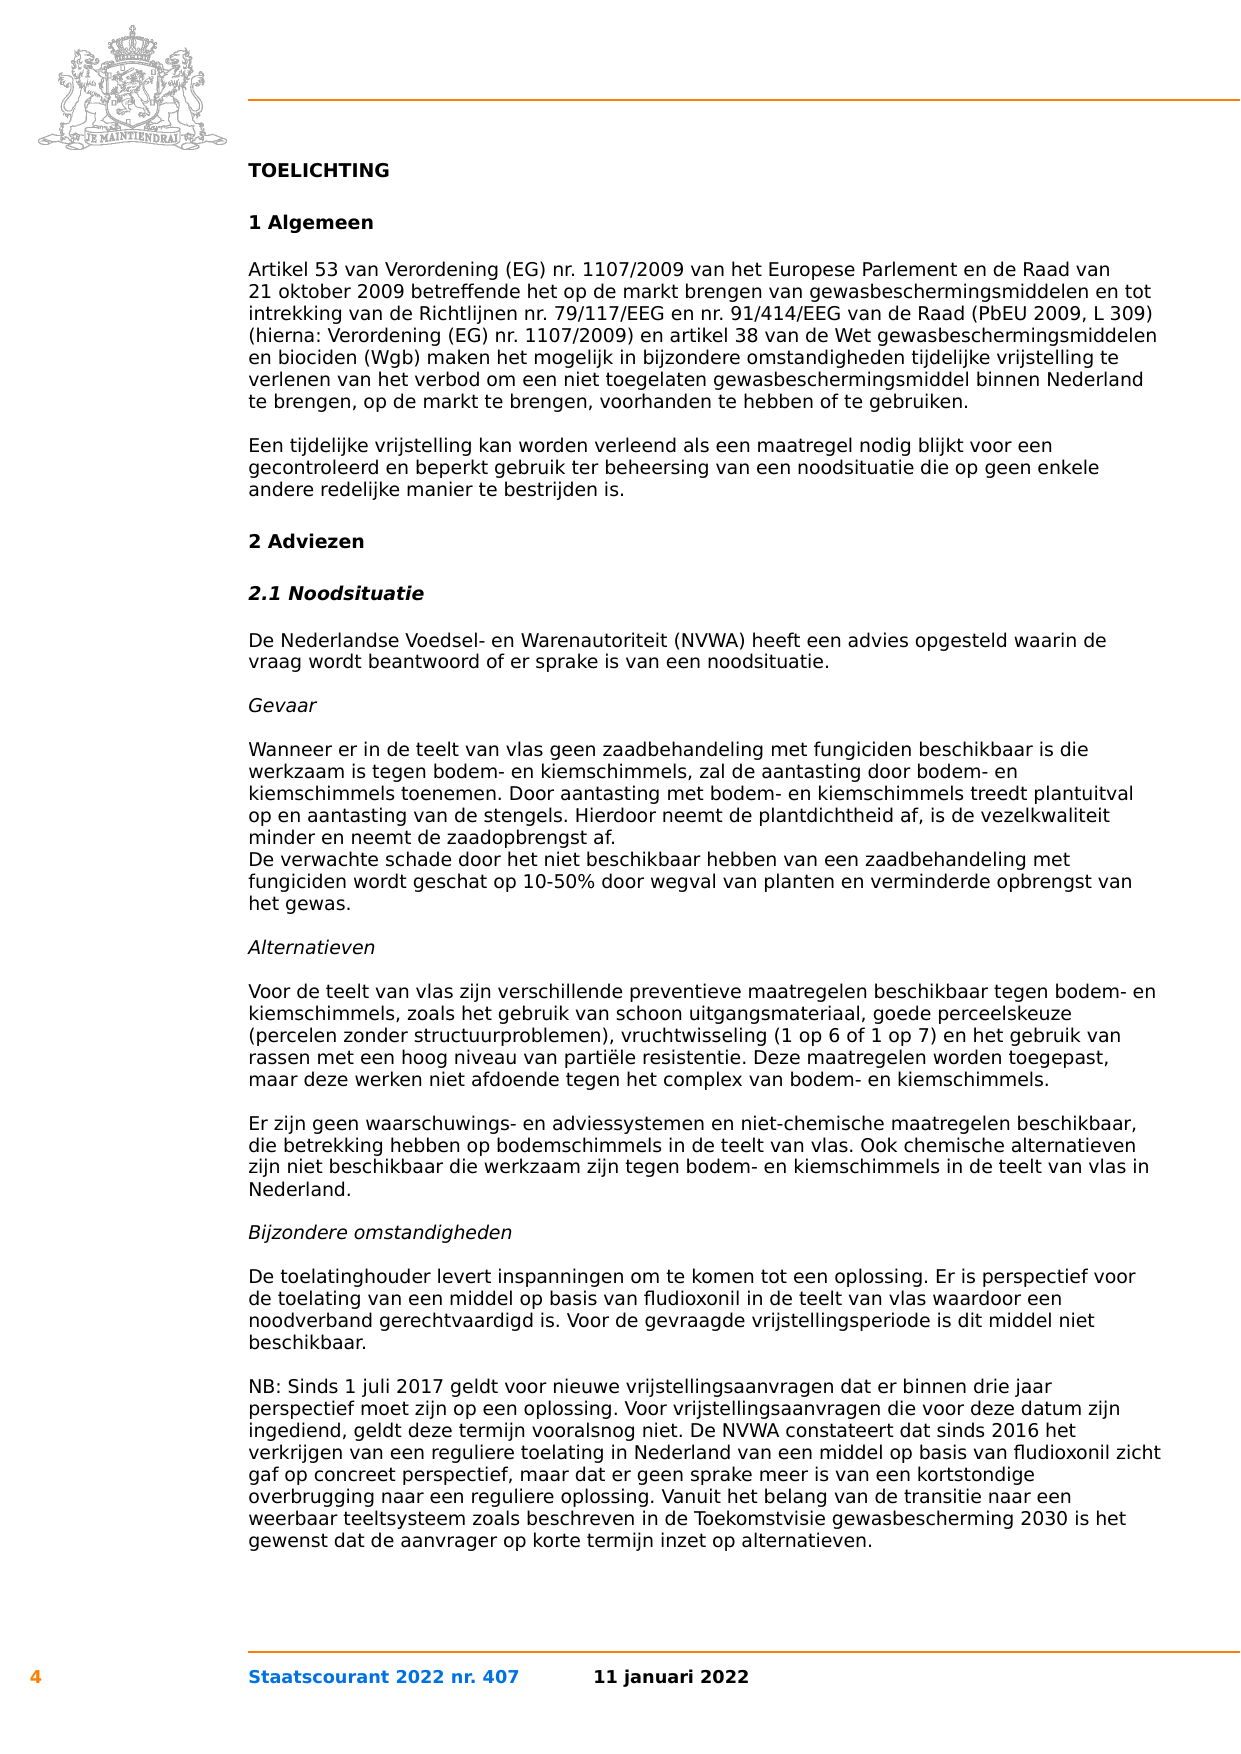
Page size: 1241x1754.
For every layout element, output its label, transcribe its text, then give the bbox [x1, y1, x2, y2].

picture [38, 25, 227, 150]
subtitle Bijzondere omstandigheden [248, 1222, 1163, 1244]
text Een tijdelijke vrijstelling kan worden verleend als een maatregel nodig blijkt voor een gecontroleerd en beperkt gebruik ter beheersing van een noodsituatie die op geen enkele andere redelijke manier te bestrijden is. [248, 434, 1163, 501]
subtitle TOELICHTING [248, 160, 1163, 182]
text De toelatinghouder levert inspanningen om te komen tot een oplossing. Er is perspectief voor de toelating van een middel op basis van fludioxonil in de teelt van vlas waardoor een noodverband gerechtvaardigd is. Voor de gevraagde vrijstellingsperiode is dit middel niet beschikbaar. [248, 1266, 1163, 1354]
subtitle Gevaar [248, 695, 1163, 717]
text Er zijn geen waarschuwings- en adviessystemen en niet-chemische maatregelen beschikbaar, die betrekking hebben op bodemschimmels in de teelt van vlas. Ook chemische alternatieven zijn niet beschikbaar die werkzaam zijn tegen bodem- en kiemschimmels in de teelt van vlas in Nederland. [248, 1112, 1163, 1200]
text Voor de teelt van vlas zijn verschillende preventieve maatregelen beschikbaar tegen bodem- en kiemschimmels, zoals het gebruik van schoon uitgangsmateriaal, goede perceelskeuze (percelen zonder structuurproblemen), vruchtwisseling (1 op 6 of 1 op 7) en het gebruik van rassen met een hoog niveau van partiële resistentie. Deze maatregelen worden toegepast, maar deze werken niet afdoende tegen het complex van bodem- en kiemschimmels. [248, 981, 1163, 1091]
text De Nederlandse Voedsel- en Warenautoriteit (NVWA) heeft een advies opgesteld waarin de vraag wordt beantwoord of er sprake is van een noodsituatie. [248, 629, 1163, 673]
text Artikel 53 van Verordening (EG) nr. 1107/2009 van het Europese Parlement en de Raad van 21 oktober 2009 betreffende het op de markt brengen van gewasbeschermingsmiddelen en tot intrekking van de Richtlijnen nr. 79/117/EEG en nr. 91/414/EEG van de Raad (PbEU 2009, L 309) (hierna: Verordening (EG) nr. 1107/2009) en artikel 38 van de Wet gewasbeschermingsmiddelen en biociden (Wgb) maken het mogelijk in bijzondere omstandigheden tijdelijke vrijstelling te verlenen van het verbod om een niet toegelaten gewasbeschermingsmiddel binnen Nederland te brengen, op de markt te brengen, voorhanden te hebben of te gebruiken. [248, 259, 1163, 413]
text NB: Sinds 1 juli 2017 geldt voor nieuwe vrijstellingsaanvragen dat er binnen drie jaar perspectief moet zijn op een oplossing. Voor vrijstellingsaanvragen die voor deze datum zijn ingediend, geldt deze termijn vooralsnog niet. De NVWA constateert dat sinds 2016 het verkrijgen van een reguliere toelating in Nederland van een middel op basis van fludioxonil zicht gaf op concreet perspectief, maar dat er geen sprake meer is van een kortstondige overbrugging naar een reguliere oplossing. Vanuit het belang van de transitie naar een weerbaar teeltsysteem zoals beschreven in de Toekomstvisie gewasbescherming 2030 is het gewenst dat de aanvrager op korte termijn inzet op alternatieven. [248, 1376, 1163, 1552]
subtitle 2 Adviezen [248, 531, 1163, 552]
text Wanneer er in de teelt van vlas geen zaadbehandeling met fungiciden beschikbaar is die werkzaam is tegen bodem- en kiemschimmels, zal de aantasting door bodem- en kiemschimmels toenemen. Door aantasting met bodem- en kiemschimmels treedt plantuitval op en aantasting van de stengels. Hierdoor neemt de plantdichtheid af, is de vezelkwaliteit minder en neemt de zaadopbrengst af. [248, 739, 1163, 849]
text De verwachte schade door het niet beschikbaar hebben van een zaadbehandeling met fungiciden wordt geschat op 10-50% door wegval van planten en verminderde opbrengst van het gewas. [248, 849, 1163, 915]
subtitle Alternatieven [248, 937, 1163, 959]
subtitle 1 Algemeen [248, 212, 1163, 234]
subtitle 2.1 Noodsituatie [248, 582, 1163, 604]
